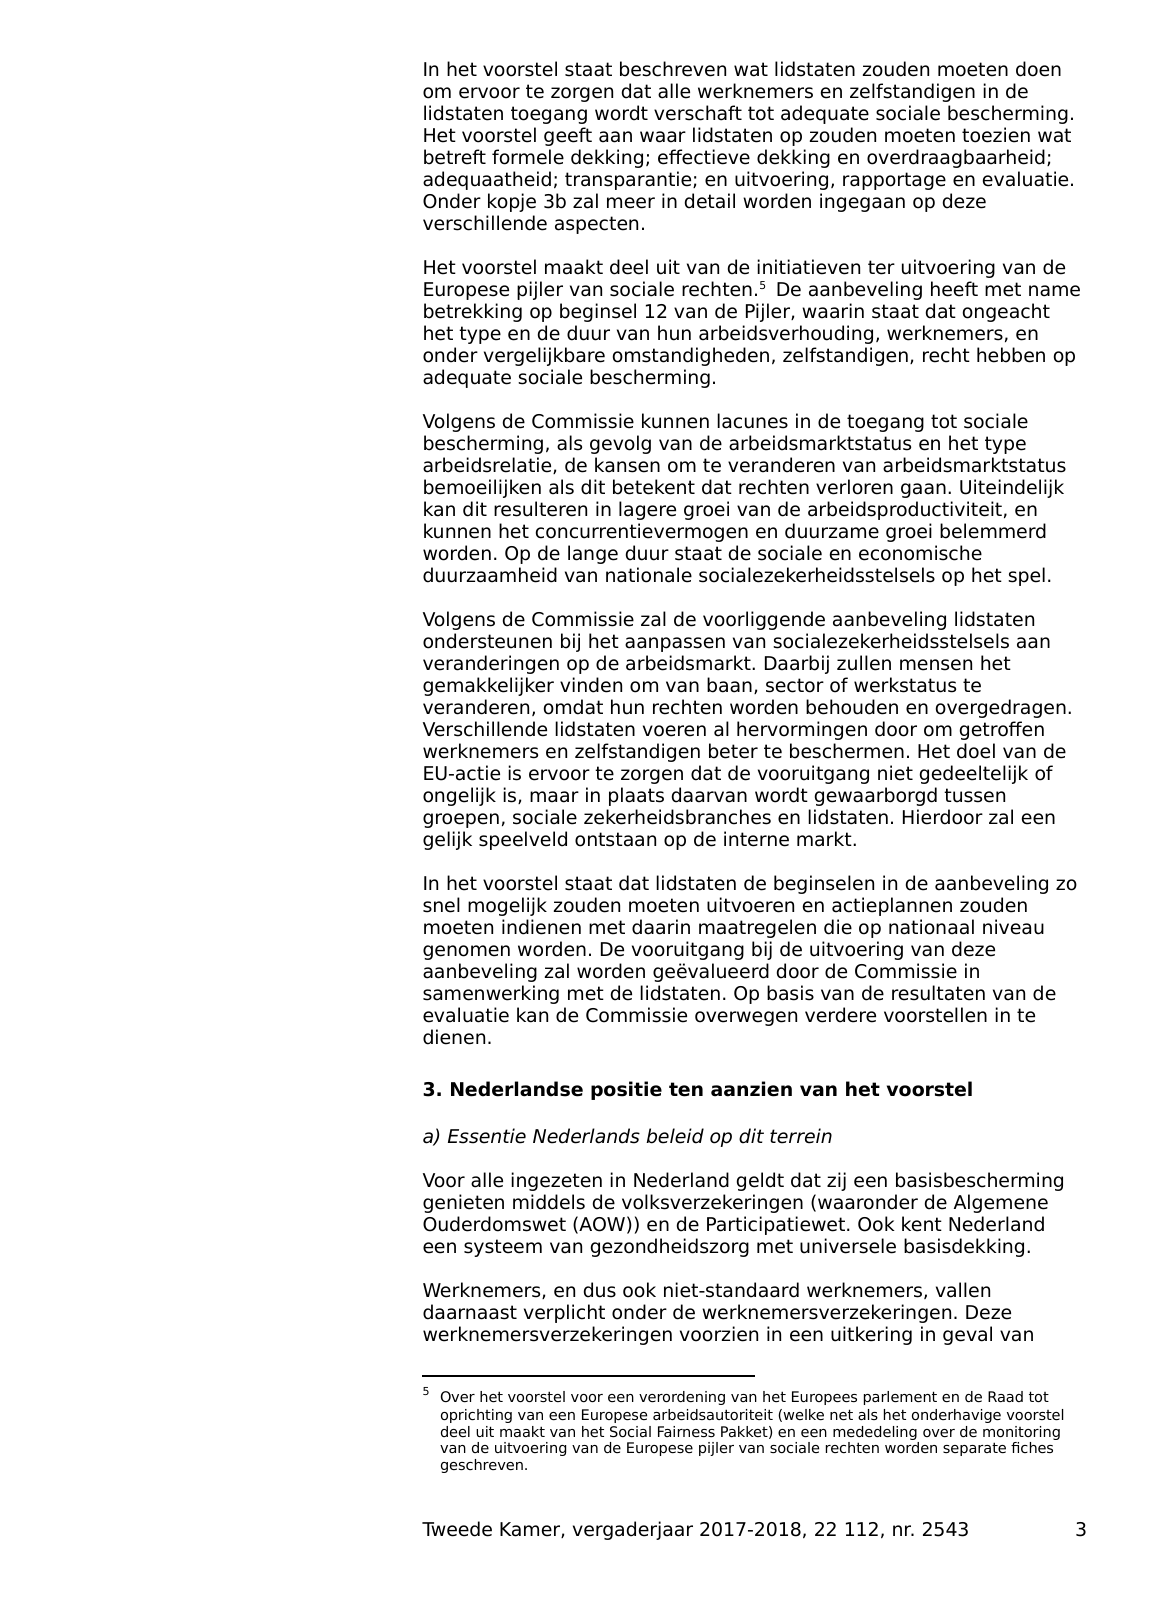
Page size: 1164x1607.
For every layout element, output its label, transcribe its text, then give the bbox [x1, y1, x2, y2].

text Het voorstel maakt deel uit van de initiatieven ter uitvoering van de Europese pijler van sociale rechten. De aanbeveling heeft met name betrekking op beginsel 12 van de Pijler, waarin staat dat ongeacht het type en de duur van hun arbeidsverhouding, werknemers, en onder vergelijkbare omstandigheden, zelfstandigen, recht hebben op adequate sociale bescherming. [422, 257, 1087, 389]
text Volgens de Commissie kunnen lacunes in de toegang tot sociale bescherming, als gevolg van de arbeidsmarktstatus en het type arbeidsrelatie, de kansen om te veranderen van arbeidsmarktstatus bemoeilijken als dit betekent dat rechten verloren gaan. Uiteindelijk kan dit resulteren in lagere groei van de arbeidsproductiviteit, en kunnen het concurrentievermogen en duurzame groei belemmerd worden. Op de lange duur staat de sociale en economische duurzaamheid van nationale socialezekerheidsstelsels op het spel. [422, 411, 1087, 587]
subtitle 3. Nederlandse positie ten aanzien van het voorstel [422, 1079, 1087, 1101]
text Werknemers, en dus ook niet-standaard werknemers, vallen daarnaast verplicht onder de werknemersverzekeringen. Deze werknemersverzekeringen voorzien in een uitkering in geval van [422, 1280, 1087, 1346]
text Voor alle ingezeten in Nederland geldt dat zij een basisbescherming genieten middels de volksverzekeringen (waaronder de Algemene Ouderdomswet (AOW)) en de Participatiewet. Ook kent Nederland een systeem van gezondheidszorg met universele basisdekking. [422, 1170, 1087, 1258]
text Volgens de Commissie zal de voorliggende aanbeveling lidstaten ondersteunen bij het aanpassen van socialezekerheidsstelsels aan veranderingen op de arbeidsmarkt. Daarbij zullen mensen het gemakkelijker vinden om van baan, sector of werkstatus te veranderen, omdat hun rechten worden behouden en overgedragen. Verschillende lidstaten voeren al hervormingen door om getroffen werknemers en zelfstandigen beter te beschermen. Het doel van de EU-actie is ervoor te zorgen dat de vooruitgang niet gedeeltelijk of ongelijk is, maar in plaats daarvan wordt gewaarborgd tussen groepen, sociale zekerheidsbranches en lidstaten. Hierdoor zal een gelijk speelveld ontstaan op de interne markt. [422, 609, 1087, 851]
text Over het voorstel voor een verordening van het Europees parlement en de Raad tot oprichting van een Europese arbeidsautoriteit (welke net als het onderhavige voorstel deel uit maakt van het Social Fairness Pakket) en een mededeling over de monitoring van de uitvoering van de Europese pijler van sociale rechten worden separate fiches geschreven. [422, 1385, 1087, 1474]
text In het voorstel staat beschreven wat lidstaten zouden moeten doen om ervoor te zorgen dat alle werknemers en zelfstandigen in de lidstaten toegang wordt verschaft tot adequate sociale bescherming. Het voorstel geeft aan waar lidstaten op zouden moeten toezien wat betreft formele dekking; effectieve dekking en overdraagbaarheid; adequaatheid; transparantie; en uitvoering, rapportage en evaluatie. Onder kopje 3b zal meer in detail worden ingegaan op deze verschillende aspecten. [422, 59, 1087, 235]
text In het voorstel staat dat lidstaten de beginselen in de aanbeveling zo snel mogelijk zouden moeten uitvoeren en actieplannen zouden moeten indienen met daarin maatregelen die op nationaal niveau genomen worden. De vooruitgang bij de uitvoering van deze aanbeveling zal worden geëvalueerd door de Commissie in samenwerking met de lidstaten. Op basis van de resultaten van de evaluatie kan de Commissie overwegen verdere voorstellen in te dienen. [422, 873, 1087, 1049]
subtitle a) Essentie Nederlands beleid op dit terrein [422, 1126, 1087, 1148]
